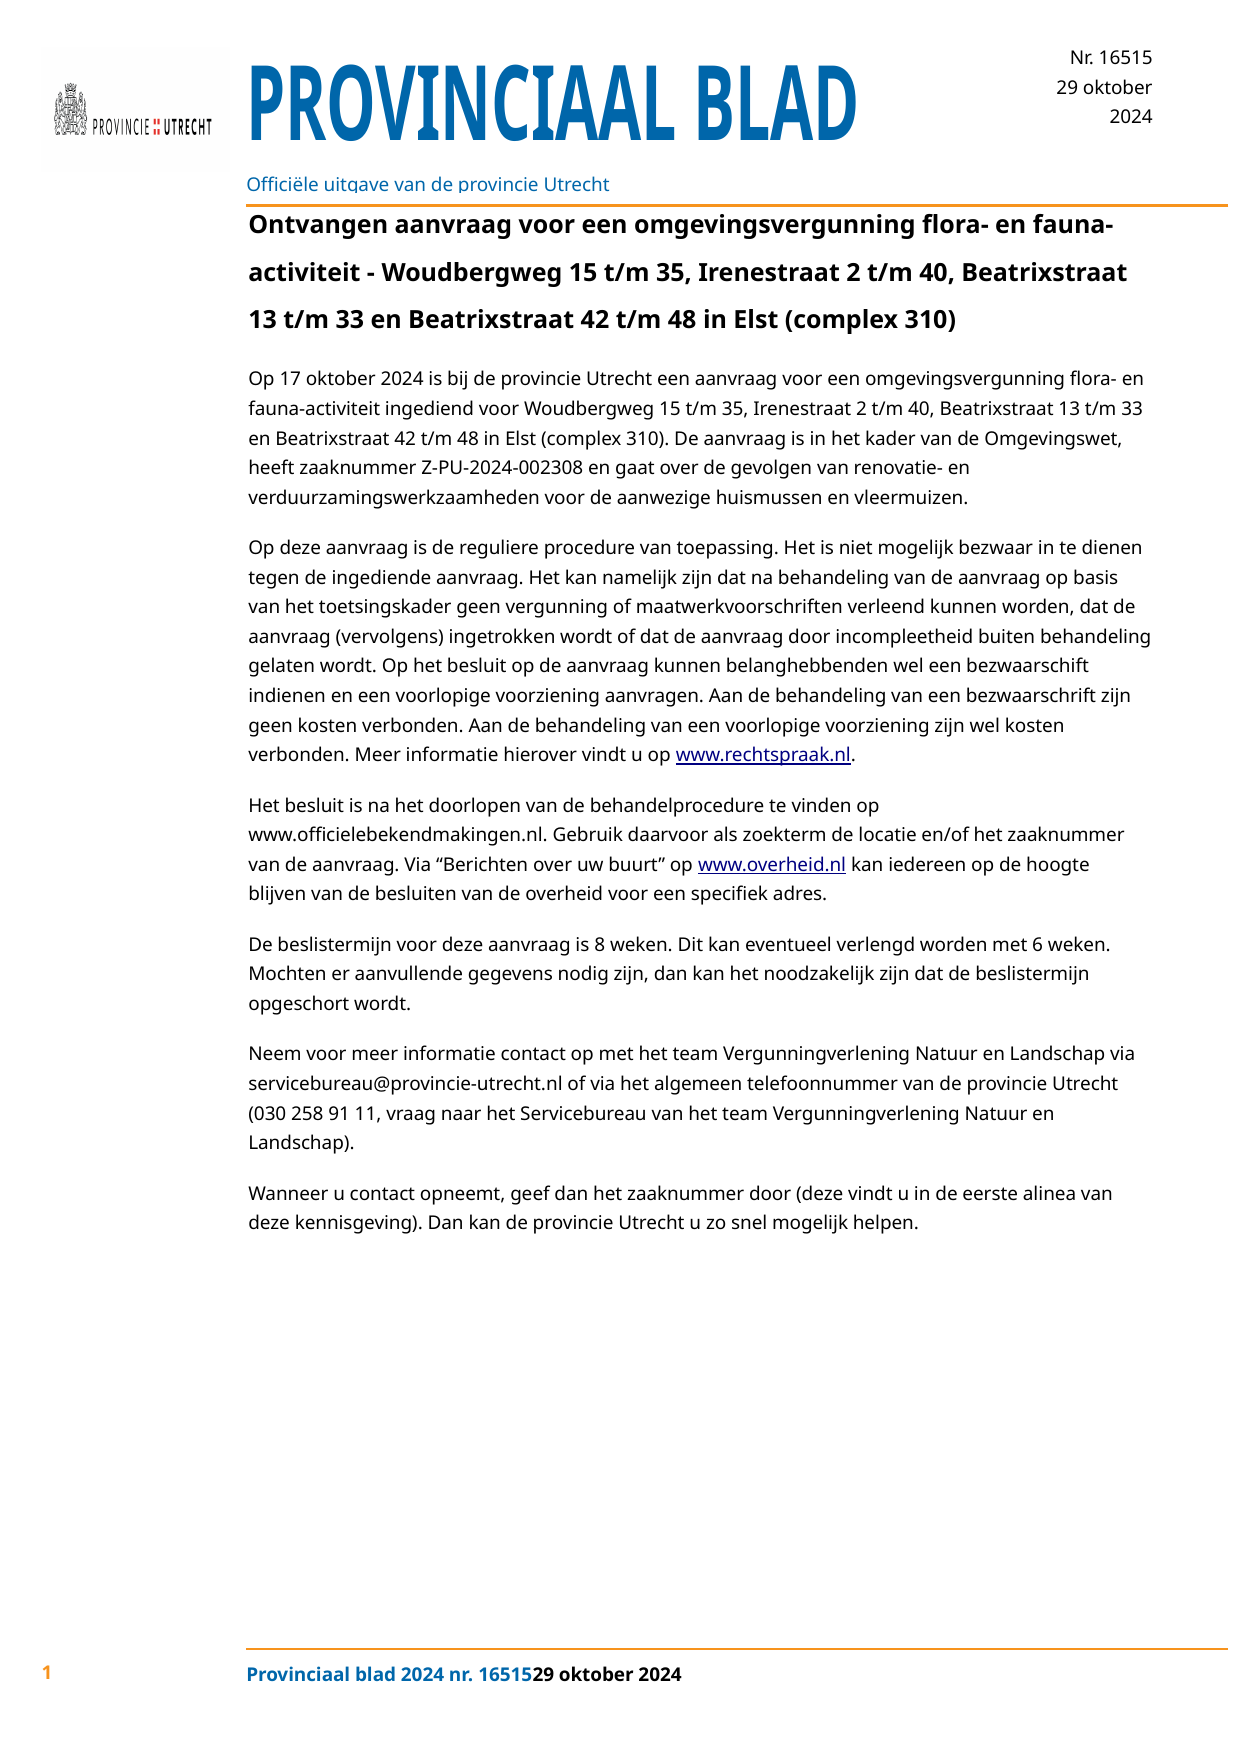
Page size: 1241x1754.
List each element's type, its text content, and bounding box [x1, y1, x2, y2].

text Ontvangen aanvraag voor een omgevingsvergunning flora- en fauna-activiteit - Woudbergweg 15 t/m 35, Irenestraat 2 t/m 40, Beatrixstraat 13 t/m 33 en Beatrixstraat 42 t/m 48 in Elst (complex 310) [248, 207, 1152, 336]
text Wanneer u contact opneemt, geef dan het zaaknummer door (deze vindt u in de eerste alinea van deze kennisgeving). Dan kan de provincie Utrecht u zo snel mogelijk helpen. [248, 1180, 1152, 1235]
text De beslistermijn voor deze aanvraag is 8 weken. Dit kan eventueel verlengd worden met 6 weken. Mochten er aanvullende gegevens nodig zijn, dan kan het noodzakelijk zijn dat de beslistermijn opgeschort wordt. [248, 931, 1152, 1016]
text Op deze aanvraag is de reguliere procedure van toepassing. Het is niet mogelijk bezwaar in te dienen tegen de ingediende aanvraag. Het kan namelijk zijn dat na behandeling van de aanvraag op basis van het toetsingskader geen vergunning of maatwerkvoorschriften verleend kunnen worden, dat de aanvraag (vervolgens) ingetrokken wordt of dat de aanvraag door incompleetheid buiten behandeling gelaten wordt. Op het besluit op de aanvraag kunnen belanghebbenden wel een bezwaarschift indienen en een voorlopige voorziening aanvragen. Aan de behandeling van een bezwaarschrift zijn geen kosten verbonden. Aan de behandeling van een voorlopige voorziening zijn wel kosten verbonden. Meer informatie hierover vindt u op www.rechtspraak.nl. [248, 534, 1152, 767]
text Op 17 oktober 2024 is bij de provincie Utrecht een aanvraag voor een omgevingsvergunning flora- en fauna-activiteit ingediend voor Woudbergweg 15 t/m 35, Irenestraat 2 t/m 40, Beatrixstraat 13 t/m 33 en Beatrixstraat 42 t/m 48 in Elst (complex 310). De aanvraag is in het kader van de Omgevingswet, heeft zaaknummer Z-PU-2024-002308 en gaat over de gevolgen van renovatie- en verduurzamingswerkzaamheden voor de aanwezige huismussen en vleermuizen. [248, 366, 1152, 509]
text Het besluit is na het doorlopen van de behandelprocedure te vinden op www.officielebekendmakingen.nl. Gebruik daarvoor als zoekterm de locatie en/of het zaaknummer van de aanvraag. Via “Berichten over uw buurt” op www.overheid.nl kan iedereen op de hoogte blijven van de besluiten van de overheid voor een specifiek adres. [248, 792, 1152, 906]
picture [41, 47, 231, 172]
text Neem voor meer informatie contact op met het team Vergunningverlening Natuur en Landschap via servicebureau@provincie-utrecht.nl of via het algemeen telefoonnummer van de provincie Utrecht (030 258 91 11, vraag naar het Servicebureau van het team Vergunningverlening Natuur en Landschap). [248, 1041, 1152, 1155]
